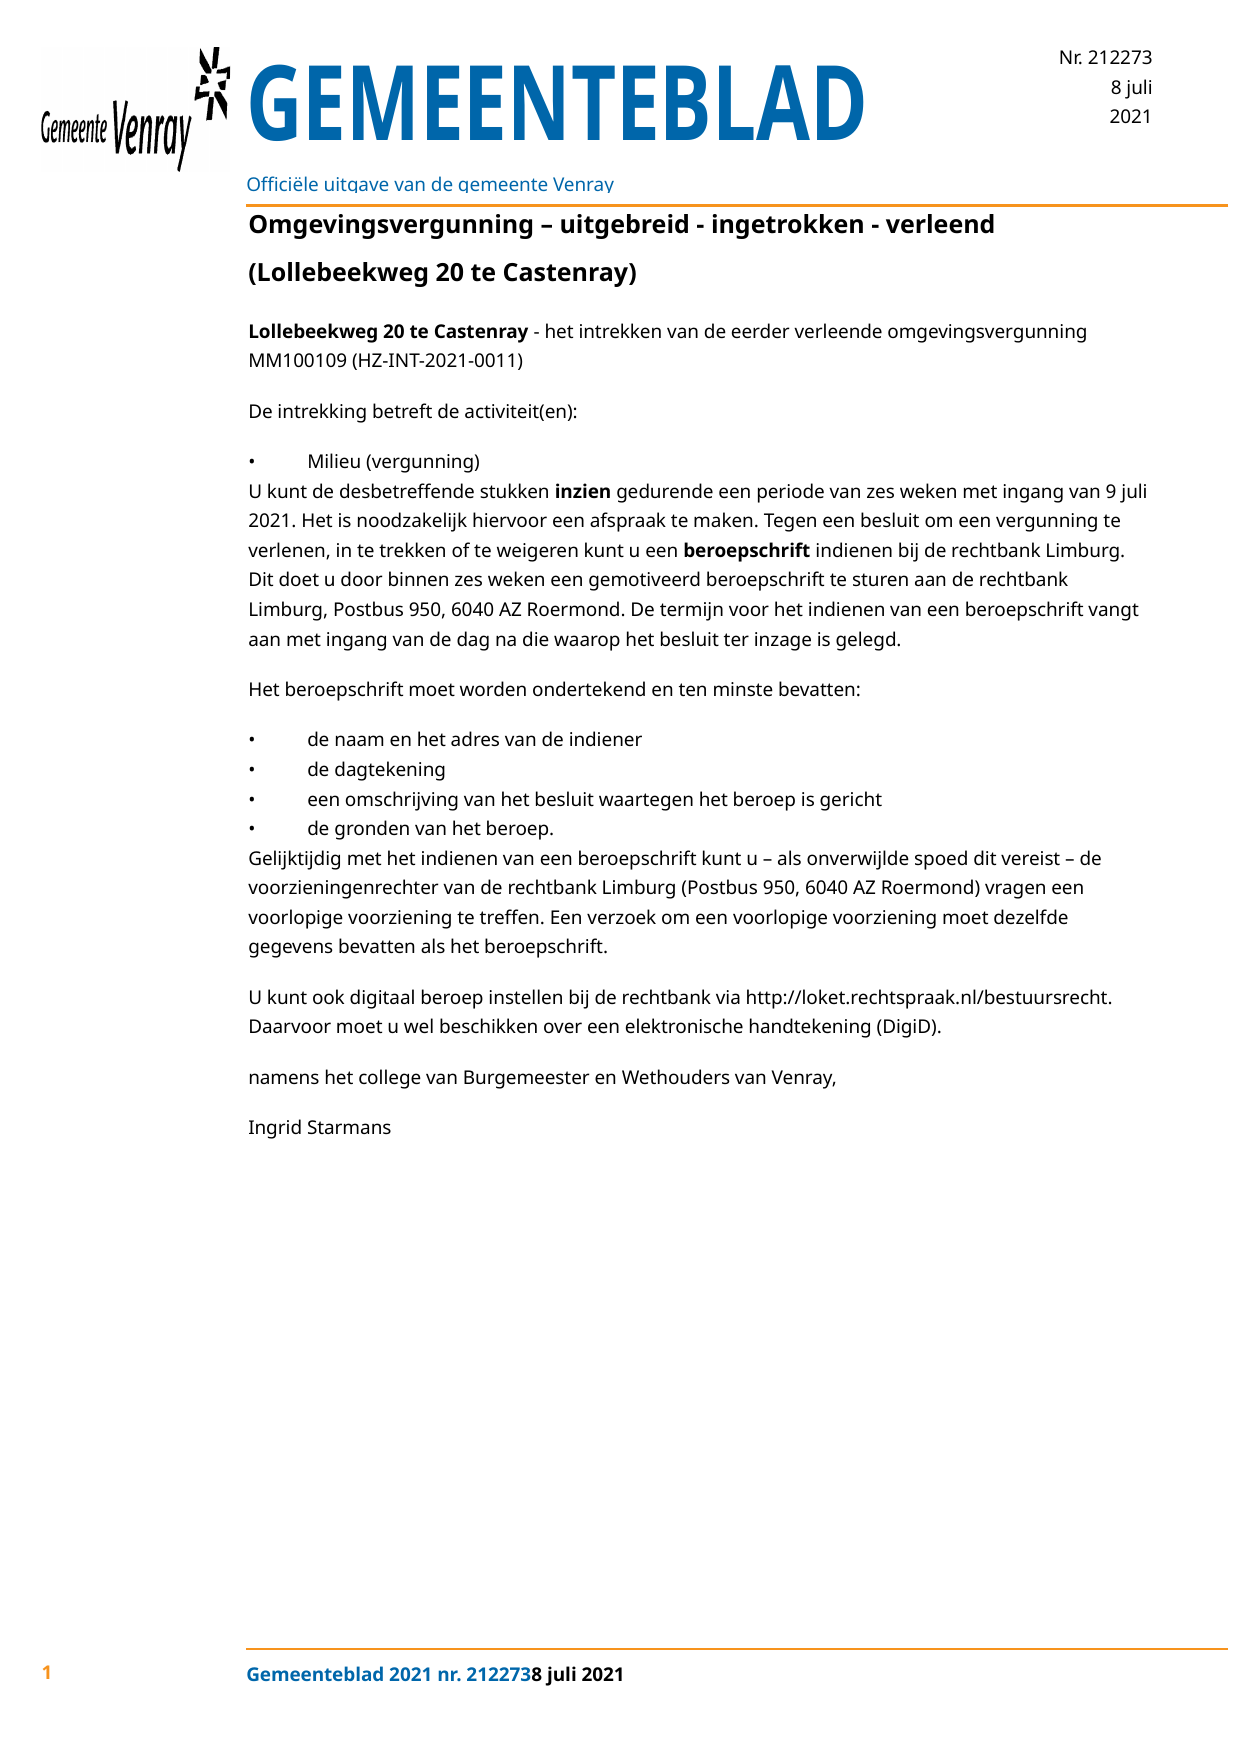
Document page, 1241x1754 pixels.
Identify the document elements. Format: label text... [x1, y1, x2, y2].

list een omschrijving van het besluit waartegen het beroep is gericht [248, 786, 1152, 812]
text Het beroepschrift moet worden ondertekend en ten minste bevatten: [248, 676, 1152, 702]
text Gelijktijdig met het indienen van een beroepschrift kunt u – als onverwijlde spoed dit vereist – de voorzieningenrechter van de rechtbank Limburg (Postbus 950, 6040 AZ Roermond) vragen een voorlopige voorziening te treffen. Een verzoek om een voorlopige voorziening moet dezelfde gegevens bevatten als het beroepschrift. [248, 845, 1152, 959]
list de dagtekening [248, 756, 1152, 782]
list de naam en het adres van de indiener [248, 727, 1152, 752]
text Lollebeekweg 20 te Castenray - het intrekken van de eerder verleende omgevingsvergunning MM100109 (HZ-INT-2021-0011) [248, 318, 1152, 373]
text Ingrid Starmans [248, 1114, 1152, 1140]
list Milieu (vergunning) [248, 448, 1152, 474]
text Omgevingsvergunning – uitgebreid - ingetrokken - verleend (Lollebeekweg 20 te Castenray) [248, 207, 1152, 288]
text U kunt ook digitaal beroep instellen bij de rechtbank via http://loket.rechtspraak.nl/bestuursrecht. Daarvoor moet u wel beschikken over een elektronische handtekening (DigiD). [248, 984, 1152, 1039]
picture [41, 47, 231, 172]
list de gronden van het beroep. [248, 815, 1152, 841]
text De intrekking betreft de activiteit(en): [248, 398, 1152, 424]
text namens het college van Burgemeester en Wethouders van Venray, [248, 1064, 1152, 1090]
text U kunt de desbetreffende stukken inzien gedurende een periode van zes weken met ingang van 9 juli 2021. Het is noodzakelijk hiervoor een afspraak te maken. Tegen een besluit om een vergunning te verlenen, in te trekken of te weigeren kunt u een beroepschrift indienen bij de rechtbank Limburg. Dit doet u door binnen zes weken een gemotiveerd beroepschrift te sturen aan de rechtbank Limburg, Postbus 950, 6040 AZ Roermond. De termijn voor het indienen van een beroepschrift vangt aan met ingang van de dag na die waarop het besluit ter inzage is gelegd. [248, 478, 1152, 652]
